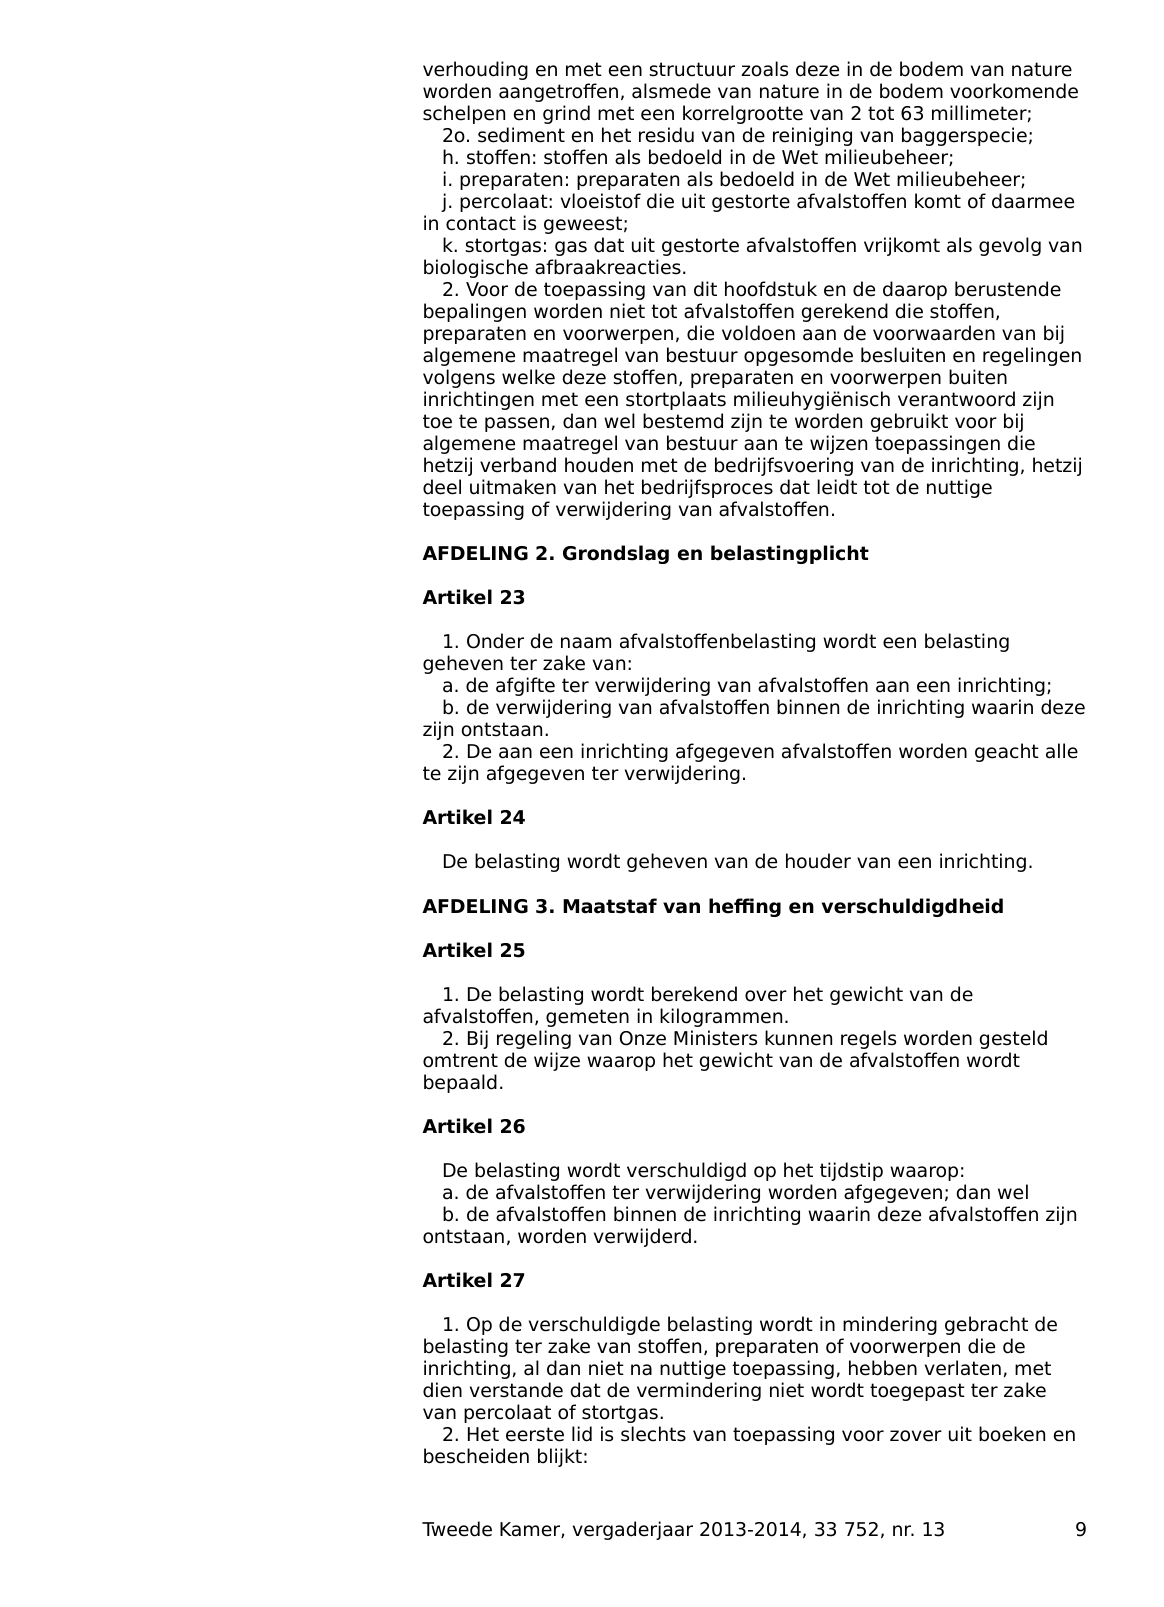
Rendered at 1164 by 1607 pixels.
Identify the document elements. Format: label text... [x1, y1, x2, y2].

text 1. Onder de naam afvalstoffenbelasting wordt een belasting geheven ter zake van: [422, 631, 1087, 675]
subtitle AFDELING 2. Grondslag en belastingplicht [422, 543, 1087, 565]
text i. preparaten: preparaten als bedoeld in de Wet milieubeheer; [422, 169, 1087, 191]
text a. de afgifte ter verwijdering van afvalstoffen aan een inrichting; [422, 675, 1087, 697]
text k. stortgas: gas dat uit gestorte afvalstoffen vrijkomt als gevolg van biologische afbraakreacties. [422, 235, 1087, 279]
text 2. De aan een inrichting afgegeven afvalstoffen worden geacht alle te zijn afgegeven ter verwijdering. [422, 741, 1087, 785]
text 1. De belasting wordt berekend over het gewicht van de afvalstoffen, gemeten in kilogrammen. [422, 984, 1087, 1028]
subtitle Artikel 25 [422, 940, 1087, 962]
text h. stoffen: stoffen als bedoeld in de Wet milieubeheer; [422, 147, 1087, 169]
subtitle AFDELING 3. Maatstaf van heffing en verschuldigdheid [422, 896, 1087, 917]
text De belasting wordt verschuldigd op het tijdstip waarop: [422, 1160, 1087, 1182]
text 1. Op de verschuldigde belasting wordt in mindering gebracht de belasting ter zake van stoffen, preparaten of voorwerpen die de inrichting, al dan niet na nuttige toepassing, hebben verlaten, met dien verstande dat de vermindering niet wordt toegepast ter zake van percolaat of stortgas. [422, 1314, 1087, 1424]
subtitle Artikel 24 [422, 807, 1087, 829]
subtitle Artikel 23 [422, 587, 1087, 609]
text verhouding en met een structuur zoals deze in de bodem van nature worden aangetroffen, alsmede van nature in de bodem voorkomende schelpen en grind met een korrelgrootte van 2 tot 63 millimeter; [422, 59, 1087, 125]
subtitle Artikel 26 [422, 1116, 1087, 1138]
text b. de afvalstoffen binnen de inrichting waarin deze afvalstoffen zijn ontstaan, worden verwijderd. [422, 1204, 1087, 1248]
text 2. Voor de toepassing van dit hoofdstuk en de daarop berustende bepalingen worden niet tot afvalstoffen gerekend die stoffen, preparaten en voorwerpen, die voldoen aan de voorwaarden van bij algemene maatregel van bestuur opgesomde besluiten en regelingen volgens welke deze stoffen, preparaten en voorwerpen buiten inrichtingen met een stortplaats milieuhygiënisch verantwoord zijn toe te passen, dan wel bestemd zijn te worden gebruikt voor bij algemene maatregel van bestuur aan te wijzen toepassingen die hetzij verband houden met de bedrijfsvoering van de inrichting, hetzij deel uitmaken van het bedrijfsproces dat leidt tot de nuttige toepassing of verwijdering van afvalstoffen. [422, 279, 1087, 521]
text b. de verwijdering van afvalstoffen binnen de inrichting waarin deze zijn ontstaan. [422, 697, 1087, 741]
subtitle Artikel 27 [422, 1270, 1087, 1292]
text 2. Bij regeling van Onze Ministers kunnen regels worden gesteld omtrent de wijze waarop het gewicht van de afvalstoffen wordt bepaald. [422, 1028, 1087, 1094]
text De belasting wordt geheven van de houder van een inrichting. [422, 851, 1087, 873]
text j. percolaat: vloeistof die uit gestorte afvalstoffen komt of daarmee in contact is geweest; [422, 191, 1087, 235]
text 2o. sediment en het residu van de reiniging van baggerspecie; [422, 125, 1087, 147]
text a. de afvalstoffen ter verwijdering worden afgegeven; dan wel [422, 1182, 1087, 1204]
text 2. Het eerste lid is slechts van toepassing voor zover uit boeken en bescheiden blijkt: [422, 1424, 1087, 1468]
